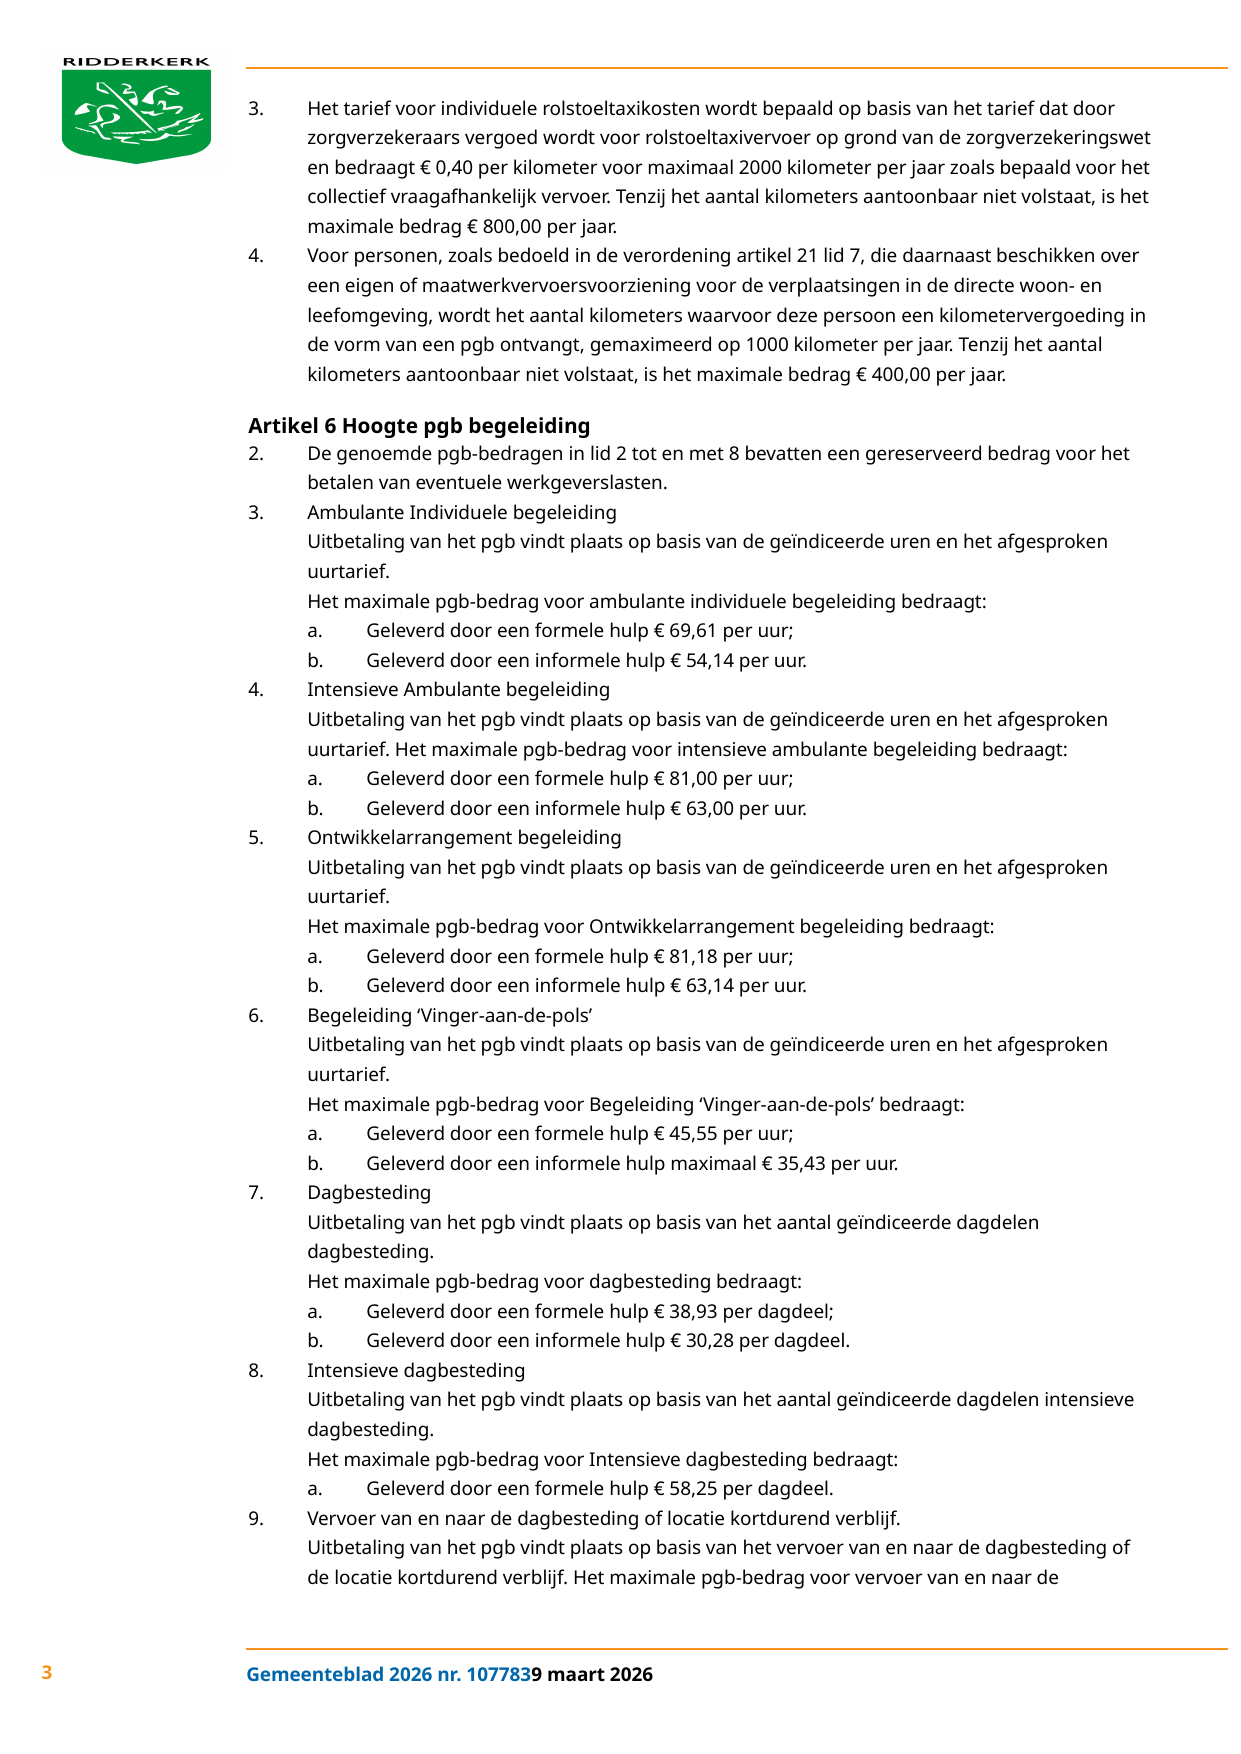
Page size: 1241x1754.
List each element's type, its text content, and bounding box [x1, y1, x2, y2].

list Geleverd door een informele hulp € 54,14 per uur. [307, 647, 1152, 673]
text Artikel 6 Hoogte pgb begeleiding [248, 411, 1152, 440]
list Het maximale pgb-bedrag voor Begeleiding ‘Vinger-aan-de-pols’ bedraagt: [248, 1091, 1152, 1116]
list Uitbetaling van het pgb vindt plaats op basis van het vervoer van en naar de dagbesteding of de locatie kortdurend verblijf. Het maximale pgb-bedrag voor vervoer van en naar de [248, 1534, 1152, 1590]
list Het tarief voor individuele rolstoeltaxikosten wordt bepaald op basis van het tarief dat door zorgverzekeraars vergoed wordt voor rolstoeltaxivervoer op grond van de zorgverzekeringswet en bedraagt € 0,40 per kilometer voor maximaal 2000 kilometer per jaar zoals bepaald voor het collectief vraagafhankelijk vervoer. Tenzij het aantal kilometers aantoonbaar niet volstaat, is het maximale bedrag € 800,00 per jaar. [248, 95, 1152, 239]
list Geleverd door een formele hulp € 69,61 per uur; [307, 617, 1152, 643]
list Geleverd door een formele hulp € 45,55 per uur; [307, 1120, 1152, 1146]
list Uitbetaling van het pgb vindt plaats op basis van de geïndiceerde uren en het afgesproken uurtarief. Het maximale pgb-bedrag voor intensieve ambulante begeleiding bedraagt: [248, 706, 1152, 761]
list Intensieve dagbesteding [248, 1357, 1152, 1383]
list Uitbetaling van het pgb vindt plaats op basis van de geïndiceerde uren en het afgesproken uurtarief. [248, 854, 1152, 909]
list Uitbetaling van het pgb vindt plaats op basis van de geïndiceerde uren en het afgesproken uurtarief. [248, 529, 1152, 584]
list Begeleiding ‘Vinger-aan-de-pols’ [248, 1002, 1152, 1028]
list Het maximale pgb-bedrag voor Intensieve dagbesteding bedraagt: [248, 1446, 1152, 1471]
list Het maximale pgb-bedrag voor ambulante individuele begeleiding bedraagt: [248, 588, 1152, 613]
list De genoemde pgb-bedragen in lid 2 tot en met 8 bevatten een gereserveerd bedrag voor het betalen van eventuele werkgeverslasten. [248, 440, 1152, 495]
list Vervoer van en naar de dagbesteding of locatie kortdurend verblijf. [248, 1505, 1152, 1531]
list Geleverd door een formele hulp € 58,25 per dagdeel. [307, 1475, 1152, 1501]
list Geleverd door een formele hulp € 38,93 per dagdeel; [307, 1298, 1152, 1323]
list Uitbetaling van het pgb vindt plaats op basis van het aantal geïndiceerde dagdelen intensieve dagbesteding. [248, 1387, 1152, 1442]
list Uitbetaling van het pgb vindt plaats op basis van het aantal geïndiceerde dagdelen dagbesteding. [248, 1209, 1152, 1264]
list Geleverd door een informele hulp maximaal € 35,43 per uur. [307, 1150, 1152, 1176]
list Geleverd door een informele hulp € 30,28 per dagdeel. [307, 1327, 1152, 1353]
list Geleverd door een formele hulp € 81,18 per uur; [307, 943, 1152, 968]
list Ambulante Individuele begeleiding [248, 499, 1152, 525]
list Geleverd door een informele hulp € 63,00 per uur. [307, 795, 1152, 821]
list Het maximale pgb-bedrag voor dagbesteding bedraagt: [248, 1268, 1152, 1294]
list Voor personen, zoals bedoeld in de verordening artikel 21 lid 7, die daarnaast beschikken over een eigen of maatwerkvervoersvoorziening voor de verplaatsingen in de directe woon- en leefomgeving, wordt het aantal kilometers waarvoor deze persoon een kilometervergoeding in de vorm van een pgb ontvangt, gemaximeerd op 1000 kilometer per jaar. Tenzij het aantal kilometers aantoonbaar niet volstaat, is het maximale bedrag € 400,00 per jaar. [248, 243, 1152, 387]
list Dagbesteding [248, 1179, 1152, 1205]
list Uitbetaling van het pgb vindt plaats op basis van de geïndiceerde uren en het afgesproken uurtarief. [248, 1032, 1152, 1087]
list Geleverd door een informele hulp € 63,14 per uur. [307, 972, 1152, 998]
list Het maximale pgb-bedrag voor Ontwikkelarrangement begeleiding bedraagt: [248, 913, 1152, 939]
list Intensieve Ambulante begeleiding [248, 677, 1152, 702]
picture [41, 47, 231, 172]
list Geleverd door een formele hulp € 81,00 per uur; [307, 765, 1152, 791]
list Ontwikkelarrangement begeleiding [248, 824, 1152, 850]
